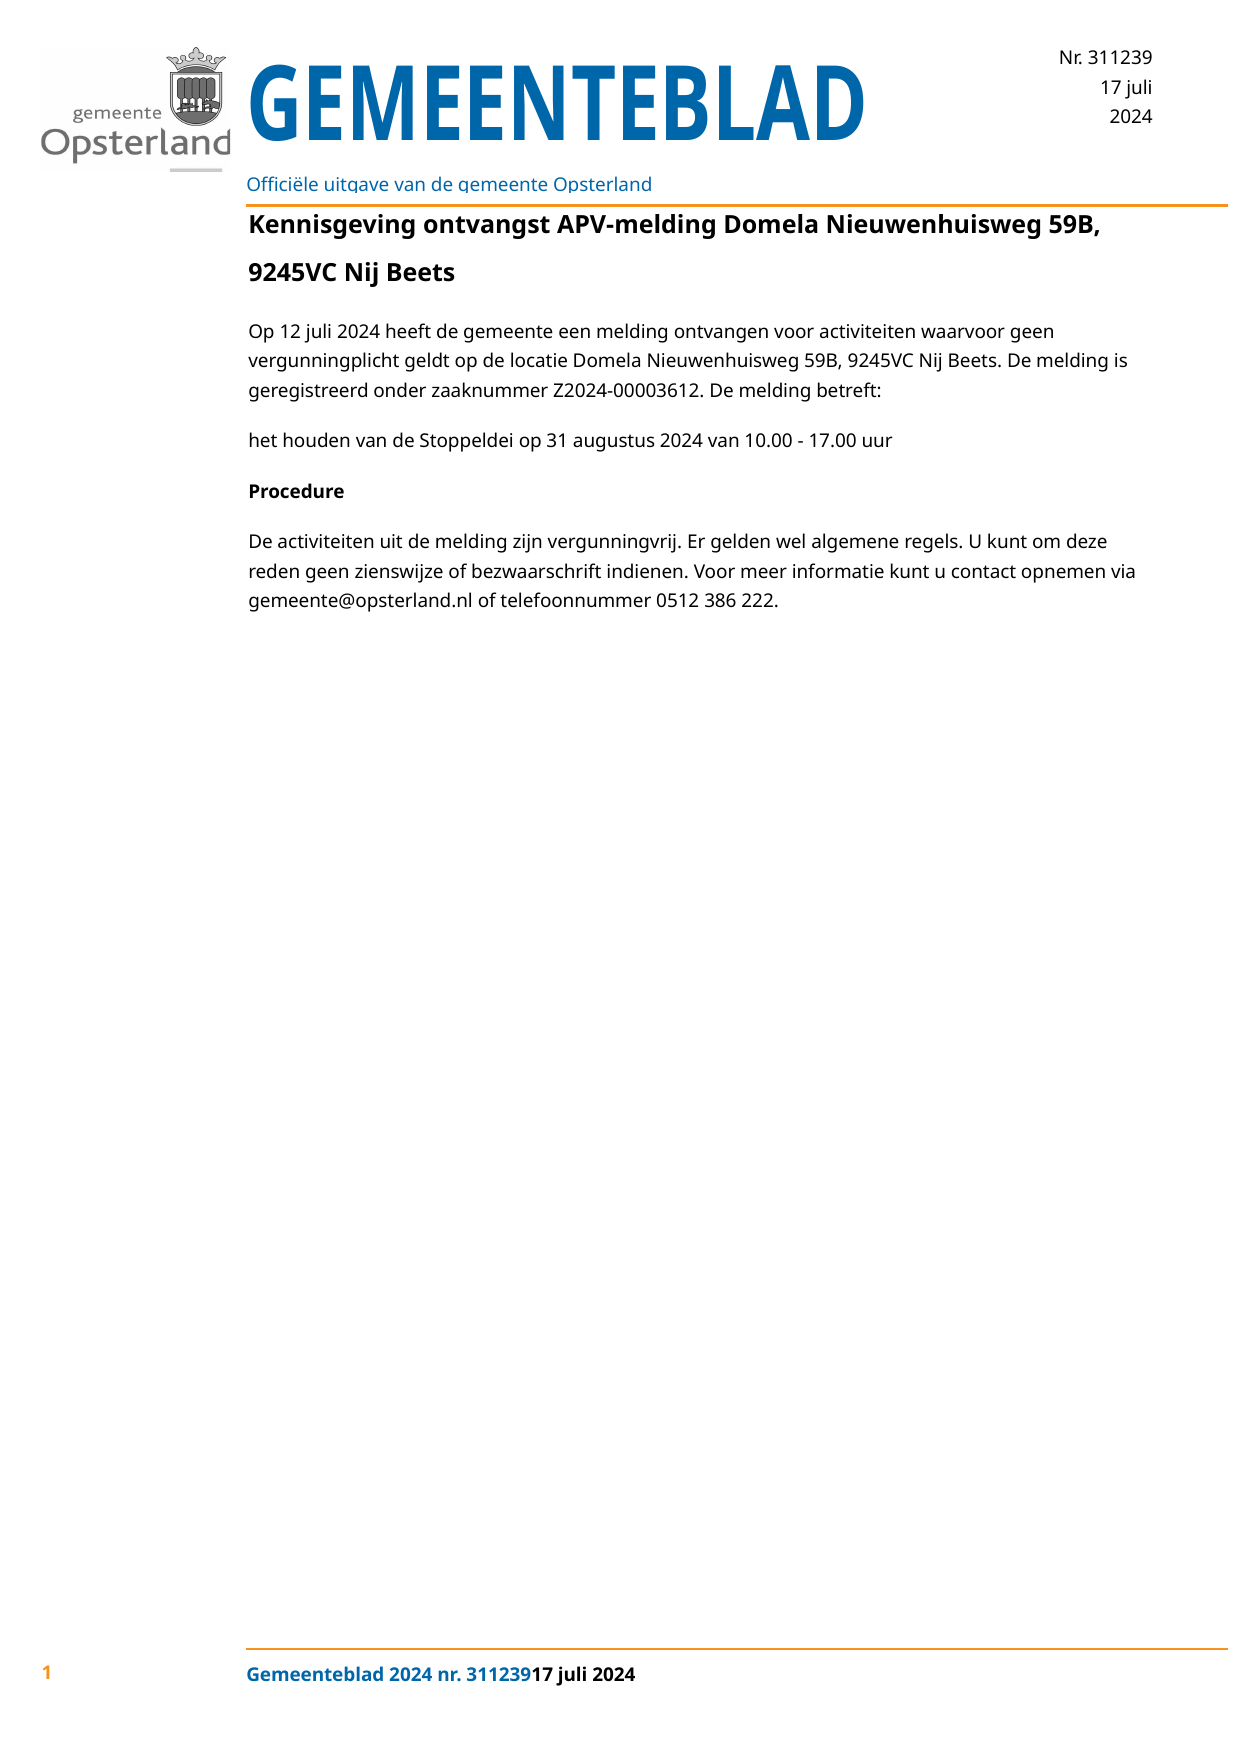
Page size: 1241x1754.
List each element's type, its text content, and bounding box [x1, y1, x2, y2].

text Op 12 juli 2024 heeft de gemeente een melding ontvangen voor activiteiten waarvoor geen vergunningplicht geldt op de locatie Domela Nieuwenhuisweg 59B, 9245VC Nij Beets. De melding is geregistreerd onder zaaknummer Z2024-00003612. De melding betreft: [248, 318, 1152, 403]
text Procedure [248, 478, 1152, 504]
text het houden van de Stoppeldei op 31 augustus 2024 van 10.00 - 17.00 uur [248, 427, 1152, 453]
picture [41, 47, 231, 172]
text De activiteiten uit de melding zijn vergunningvrij. Er gelden wel algemene regels. U kunt om deze reden geen zienswijze of bezwaarschrift indienen. Voor meer informatie kunt u contact opnemen via gemeente@opsterland.nl of telefoonnummer 0512 386 222. [248, 528, 1152, 613]
text Kennisgeving ontvangst APV-melding Domela Nieuwenhuisweg 59B, 9245VC Nij Beets [248, 207, 1152, 288]
